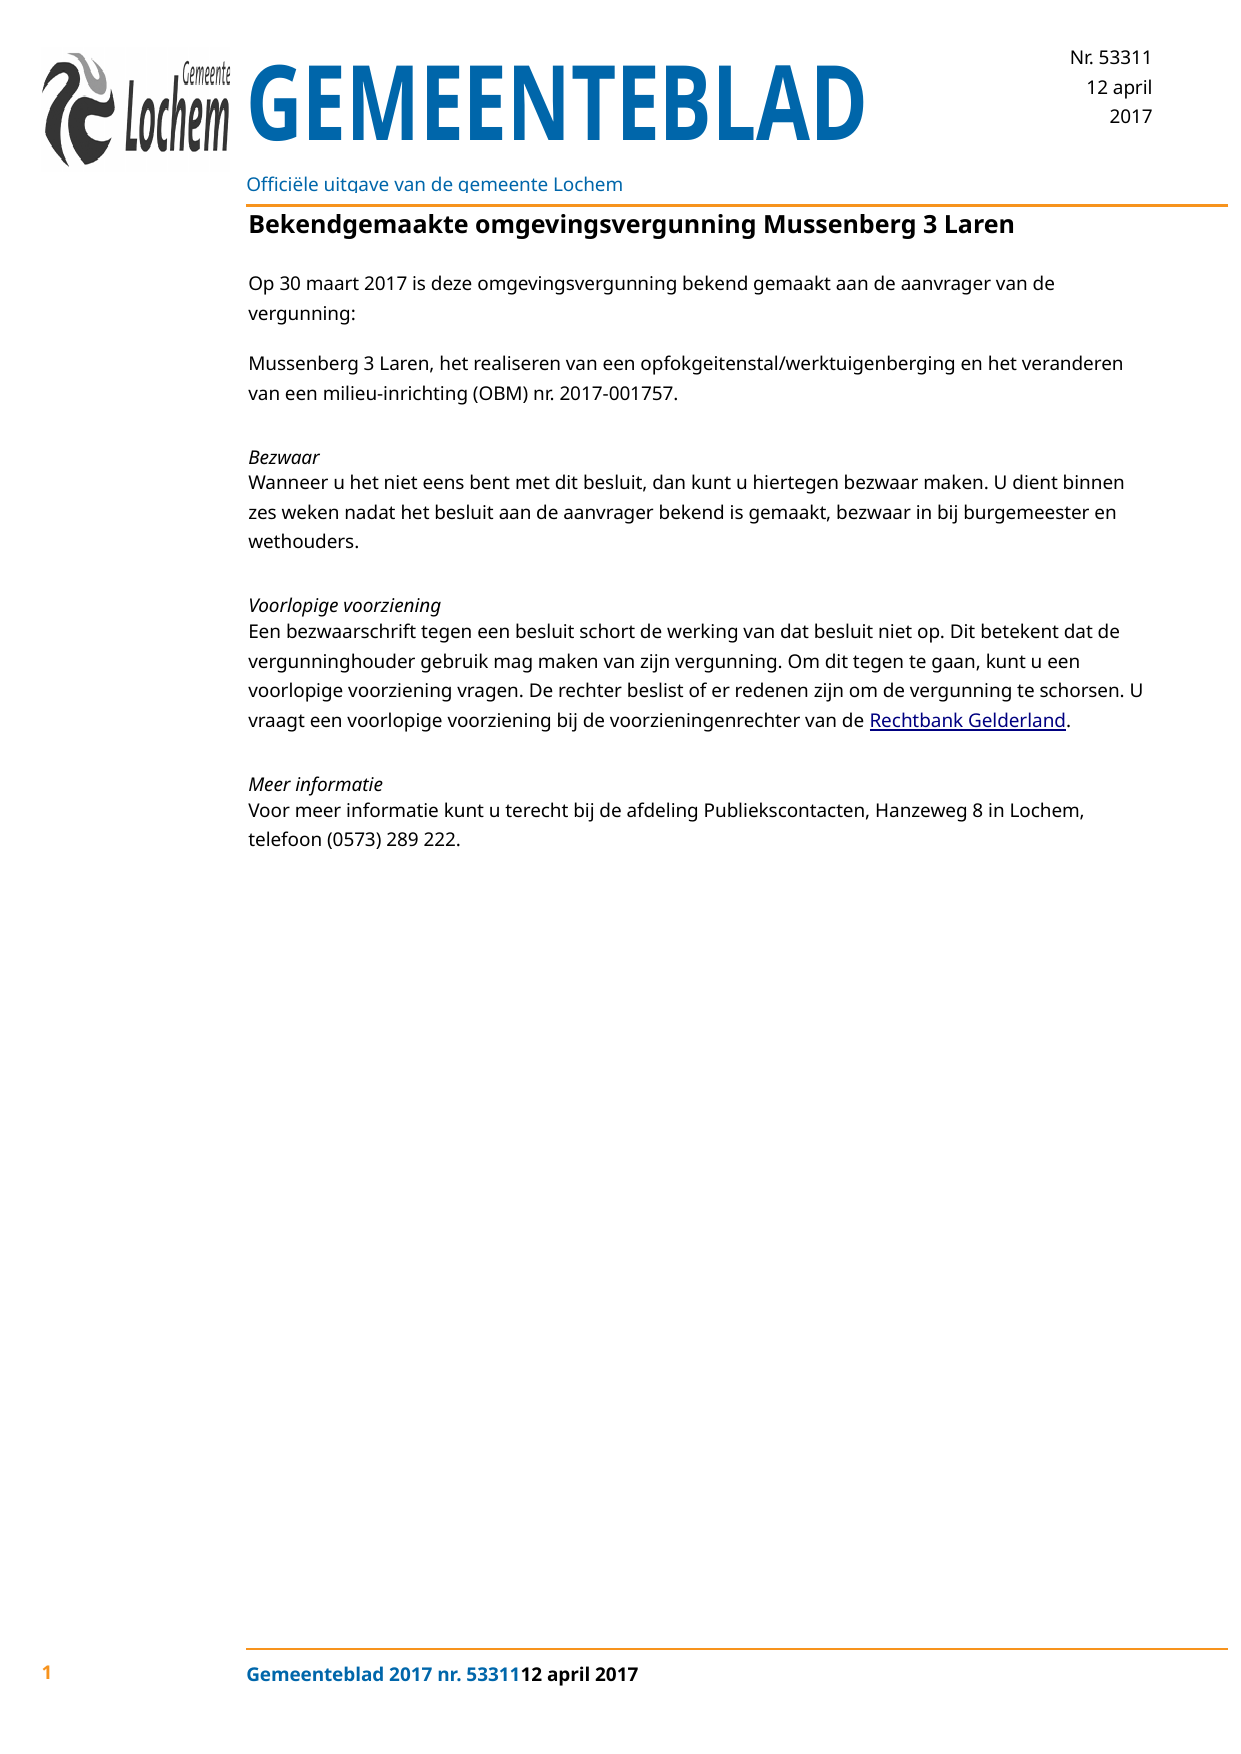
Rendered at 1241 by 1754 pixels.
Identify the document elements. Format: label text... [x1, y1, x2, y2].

text Bekendgemaakte omgevingsvergunning Mussenberg 3 Laren [248, 207, 1152, 241]
text Voor meer informatie kunt u terecht bij de afdeling Publiekscontacten, Hanzeweg 8 in Lochem, telefoon (0573) 289 222. [248, 797, 1152, 852]
text Mussenberg 3 Laren, het realiseren van een opfokgeitenstal/werktuigenberging en het veranderen van een milieu-inrichting (OBM) nr. 2017-001757. [248, 350, 1152, 406]
text Meer informatie [248, 771, 1152, 797]
text Wanneer u het niet eens bent met dit besluit, dan kunt u hiertegen bezwaar maken. U dient binnen zes weken nadat het besluit aan de aanvrager bekend is gemaakt, bezwaar in bij burgemeester en wethouders. [248, 469, 1152, 554]
text Bezwaar [248, 444, 1152, 469]
text Een bezwaarschrift tegen een besluit schort de werking van dat besluit niet op. Dit betekent dat de vergunninghouder gebruik mag maken van zijn vergunning. Om dit tegen te gaan, kunt u een voorlopige voorziening vragen. De rechter beslist of er redenen zijn om de vergunning te schorsen. U vraagt een voorlopige voorziening bij de voorzieningenrechter van de Rechtbank Gelderland. [248, 618, 1152, 733]
text Voorlopige voorziening [248, 593, 1152, 618]
text Op 30 maart 2017 is deze omgevingsvergunning bekend gemaakt aan de aanvrager van de vergunning: [248, 270, 1152, 326]
picture [41, 47, 231, 172]
